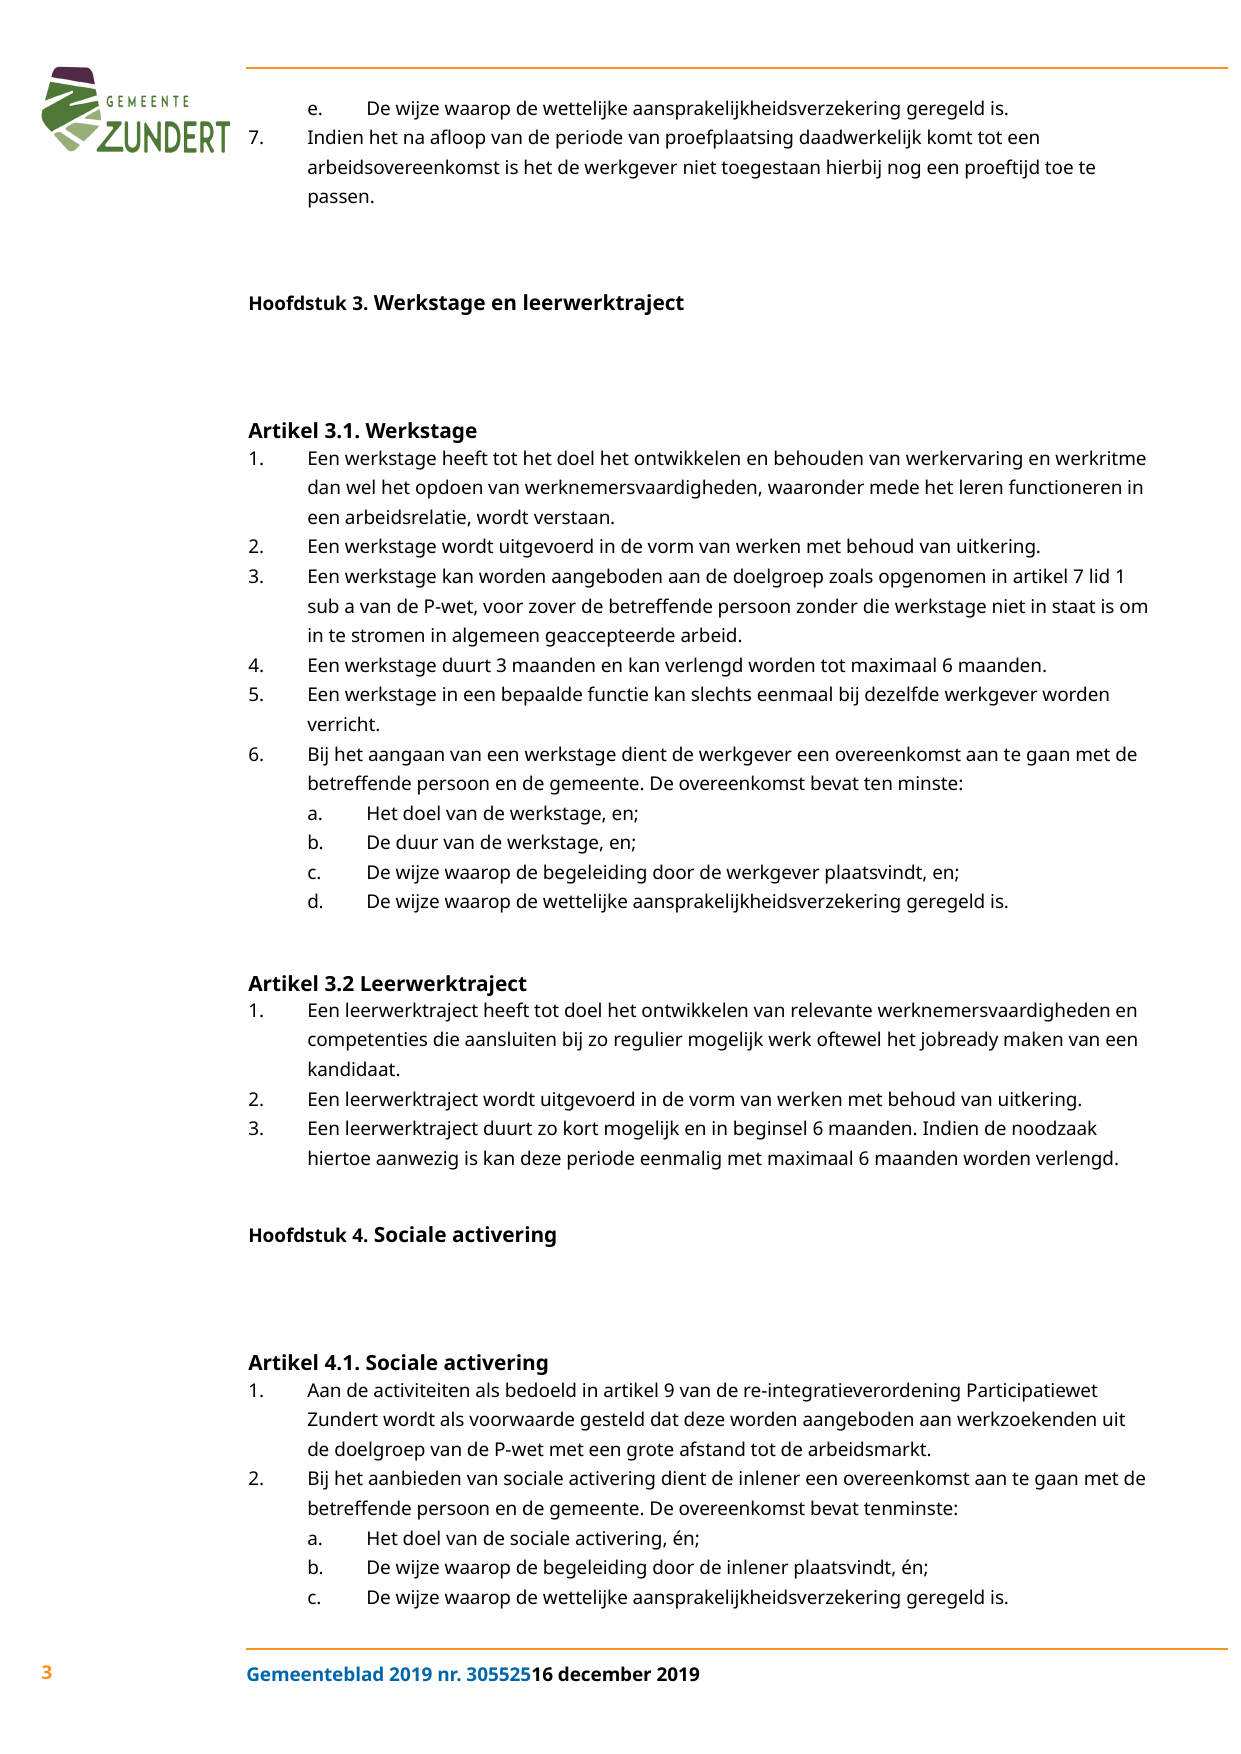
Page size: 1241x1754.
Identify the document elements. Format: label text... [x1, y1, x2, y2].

text Hoofdstuk 4. Sociale activering [248, 1220, 1152, 1249]
text Artikel 3.1. Werkstage [248, 416, 1152, 445]
text Artikel 3.2 Leerwerktraject [248, 969, 1152, 997]
text Hoofdstuk 3. Werkstage en leerwerktraject [248, 288, 1152, 317]
list De wijze waarop de wettelijke aansprakelijkheidsverzekering geregeld is. [307, 1584, 1152, 1609]
list Een werkstage in een bepaalde functie kan slechts eenmaal bij dezelfde werkgever worden verricht. [248, 682, 1152, 737]
list Een werkstage kan worden aangeboden aan de doelgroep zoals opgenomen in artikel 7 lid 1 sub a van de P-wet, voor zover de betreffende persoon zonder die werkstage niet in staat is om in te stromen in algemeen geaccepteerde arbeid. [248, 563, 1152, 648]
list Bij het aanbieden van sociale activering dient de inlener een overeenkomst aan te gaan met de betreffende persoon en de gemeente. De overeenkomst bevat tenminste: [248, 1466, 1152, 1521]
list Een werkstage wordt uitgevoerd in de vorm van werken met behoud van uitkering. [248, 534, 1152, 559]
list De wijze waarop de wettelijke aansprakelijkheidsverzekering geregeld is. [307, 889, 1152, 914]
list De wijze waarop de begeleiding door de werkgever plaatsvindt, en; [307, 859, 1152, 885]
list Een leerwerktraject duurt zo kort mogelijk en in beginsel 6 maanden. Indien de noodzaak hiertoe aanwezig is kan deze periode eenmalig met maximaal 6 maanden worden verlengd. [248, 1115, 1152, 1171]
picture [41, 47, 231, 172]
list Een leerwerktraject heeft tot doel het ontwikkelen van relevante werknemersvaardigheden en competenties die aansluiten bij zo regulier mogelijk werk oftewel het jobready maken van een kandidaat. [248, 997, 1152, 1082]
text Artikel 4.1. Sociale activering [248, 1348, 1152, 1377]
list Een werkstage duurt 3 maanden en kan verlengd worden tot maximaal 6 maanden. [248, 652, 1152, 678]
list De wijze waarop de wettelijke aansprakelijkheidsverzekering geregeld is. [307, 95, 1152, 121]
list Het doel van de werkstage, en; [307, 800, 1152, 826]
list Een leerwerktraject wordt uitgevoerd in de vorm van werken met behoud van uitkering. [248, 1086, 1152, 1112]
list Bij het aangaan van een werkstage dient de werkgever een overeenkomst aan te gaan met de betreffende persoon en de gemeente. De overeenkomst bevat ten minste: [248, 741, 1152, 796]
list De wijze waarop de begeleiding door de inlener plaatsvindt, én; [307, 1554, 1152, 1580]
list Aan de activiteiten als bedoeld in artikel 9 van de re-integratieverordening Participatiewet Zundert wordt als voorwaarde gesteld dat deze worden aangeboden aan werkzoekenden uit de doelgroep van de P-wet met een grote afstand tot de arbeidsmarkt. [248, 1377, 1152, 1462]
list De duur van de werkstage, en; [307, 829, 1152, 855]
list Een werkstage heeft tot het doel het ontwikkelen en behouden van werkervaring en werkritme dan wel het opdoen van werknemersvaardigheden, waaronder mede het leren functioneren in een arbeidsrelatie, wordt verstaan. [248, 445, 1152, 530]
list Indien het na afloop van de periode van proefplaatsing daadwerkelijk komt tot een arbeidsovereenkomst is het de werkgever niet toegestaan hierbij nog een proeftijd toe te passen. [248, 124, 1152, 209]
list Het doel van de sociale activering, én; [307, 1525, 1152, 1550]
